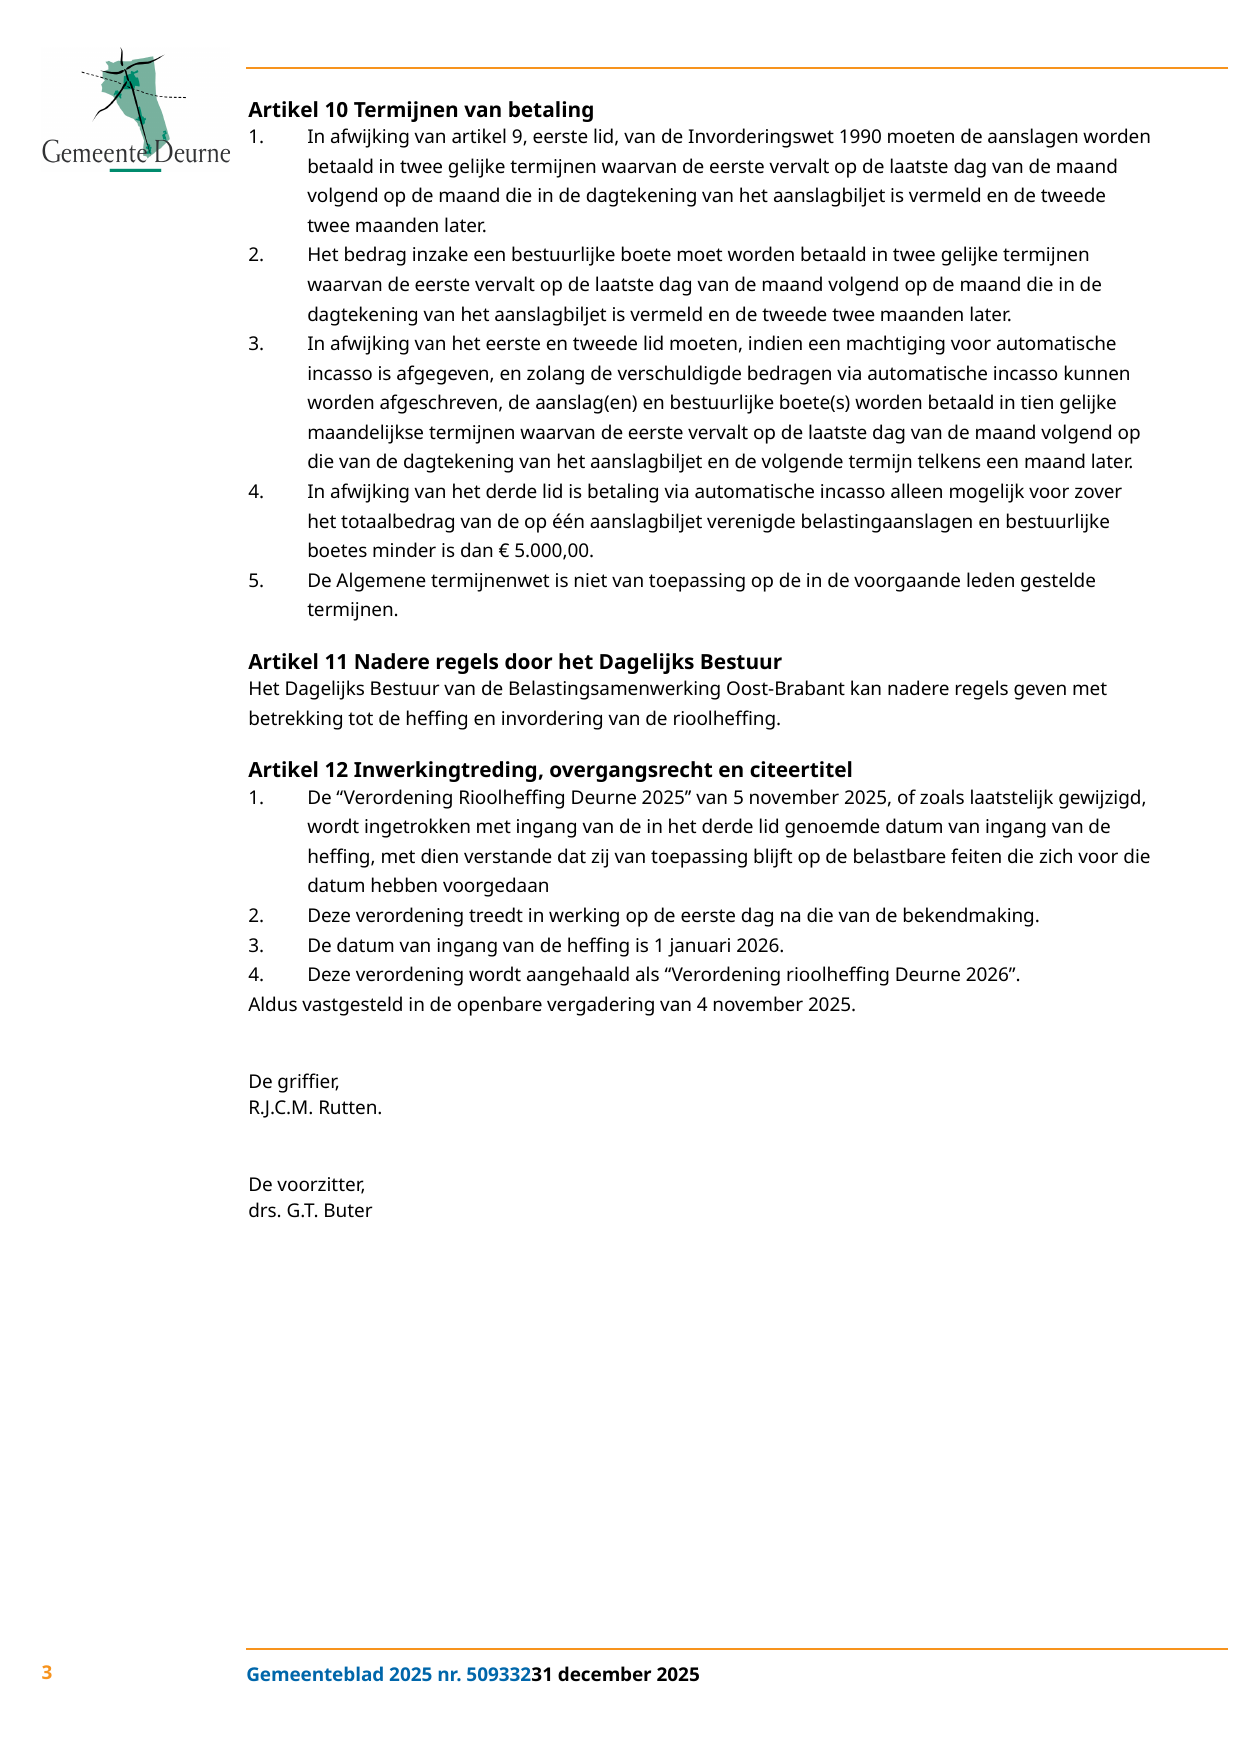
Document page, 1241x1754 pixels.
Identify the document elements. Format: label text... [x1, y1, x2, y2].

list De Algemene termijnenwet is niet van toepassing op de in de voorgaande leden gestelde termijnen. [248, 567, 1152, 622]
list Deze verordening wordt aangehaald als “Verordening rioolheffing Deurne 2026”. [248, 961, 1152, 987]
text Artikel 11 Nadere regels door het Dagelijks Bestuur [248, 647, 1152, 675]
text drs. G.T. Buter [248, 1197, 1152, 1222]
picture [41, 47, 231, 172]
text Het Dagelijks Bestuur van de Belastingsamenwerking Oost-Brabant kan nadere regels geven met betrekking tot de heffing en invordering van de rioolheffing. [248, 675, 1152, 731]
list Deze verordening treedt in werking op de eerste dag na die van de bekendmaking. [248, 902, 1152, 928]
text R.J.C.M. Rutten. [248, 1094, 1152, 1119]
list In afwijking van het derde lid is betaling via automatische incasso alleen mogelijk voor zover het totaalbedrag van de op één aanslagbiljet verenigde belastingaanslagen en bestuurlijke boetes minder is dan € 5.000,00. [248, 478, 1152, 563]
list In afwijking van artikel 9, eerste lid, van de Invorderingswet 1990 moeten de aanslagen worden betaald in twee gelijke termijnen waarvan de eerste vervalt op de laatste dag van de maand volgend op de maand die in de dagtekening van het aanslagbiljet is vermeld en de tweede twee maanden later. [248, 123, 1152, 238]
list In afwijking van het eerste en tweede lid moeten, indien een machtiging voor automatische incasso is afgegeven, en zolang de verschuldigde bedragen via automatische incasso kunnen worden afgeschreven, de aanslag(en) en bestuurlijke boete(s) worden betaald in tien gelijke maandelijkse termijnen waarvan de eerste vervalt op de laatste dag van de maand volgend op die van de dagtekening van het aanslagbiljet en de volgende termijn telkens een maand later. [248, 330, 1152, 474]
text Artikel 12 Inwerkingtreding, overgangsrecht en citeertitel [248, 755, 1152, 784]
text Aldus vastgesteld in de openbare vergadering van 4 november 2025. [248, 991, 1152, 1017]
list De datum van ingang van de heffing is 1 januari 2026. [248, 932, 1152, 957]
text De voorzitter, [248, 1171, 1152, 1197]
list De “Verordening Rioolheffing Deurne 2025’’ van 5 november 2025, of zoals laatstelijk gewijzigd, wordt ingetrokken met ingang van de in het derde lid genoemde datum van ingang van de heffing, met dien verstande dat zij van toepassing blijft op de belastbare feiten die zich voor die datum hebben voorgedaan [248, 784, 1152, 898]
list Het bedrag inzake een bestuurlijke boete moet worden betaald in twee gelijke termijnen waarvan de eerste vervalt op de laatste dag van de maand volgend op de maand die in de dagtekening van het aanslagbiljet is vermeld en de tweede twee maanden later. [248, 242, 1152, 326]
text Artikel 10 Termijnen van betaling [248, 95, 1152, 123]
text De griffier, [248, 1068, 1152, 1094]
